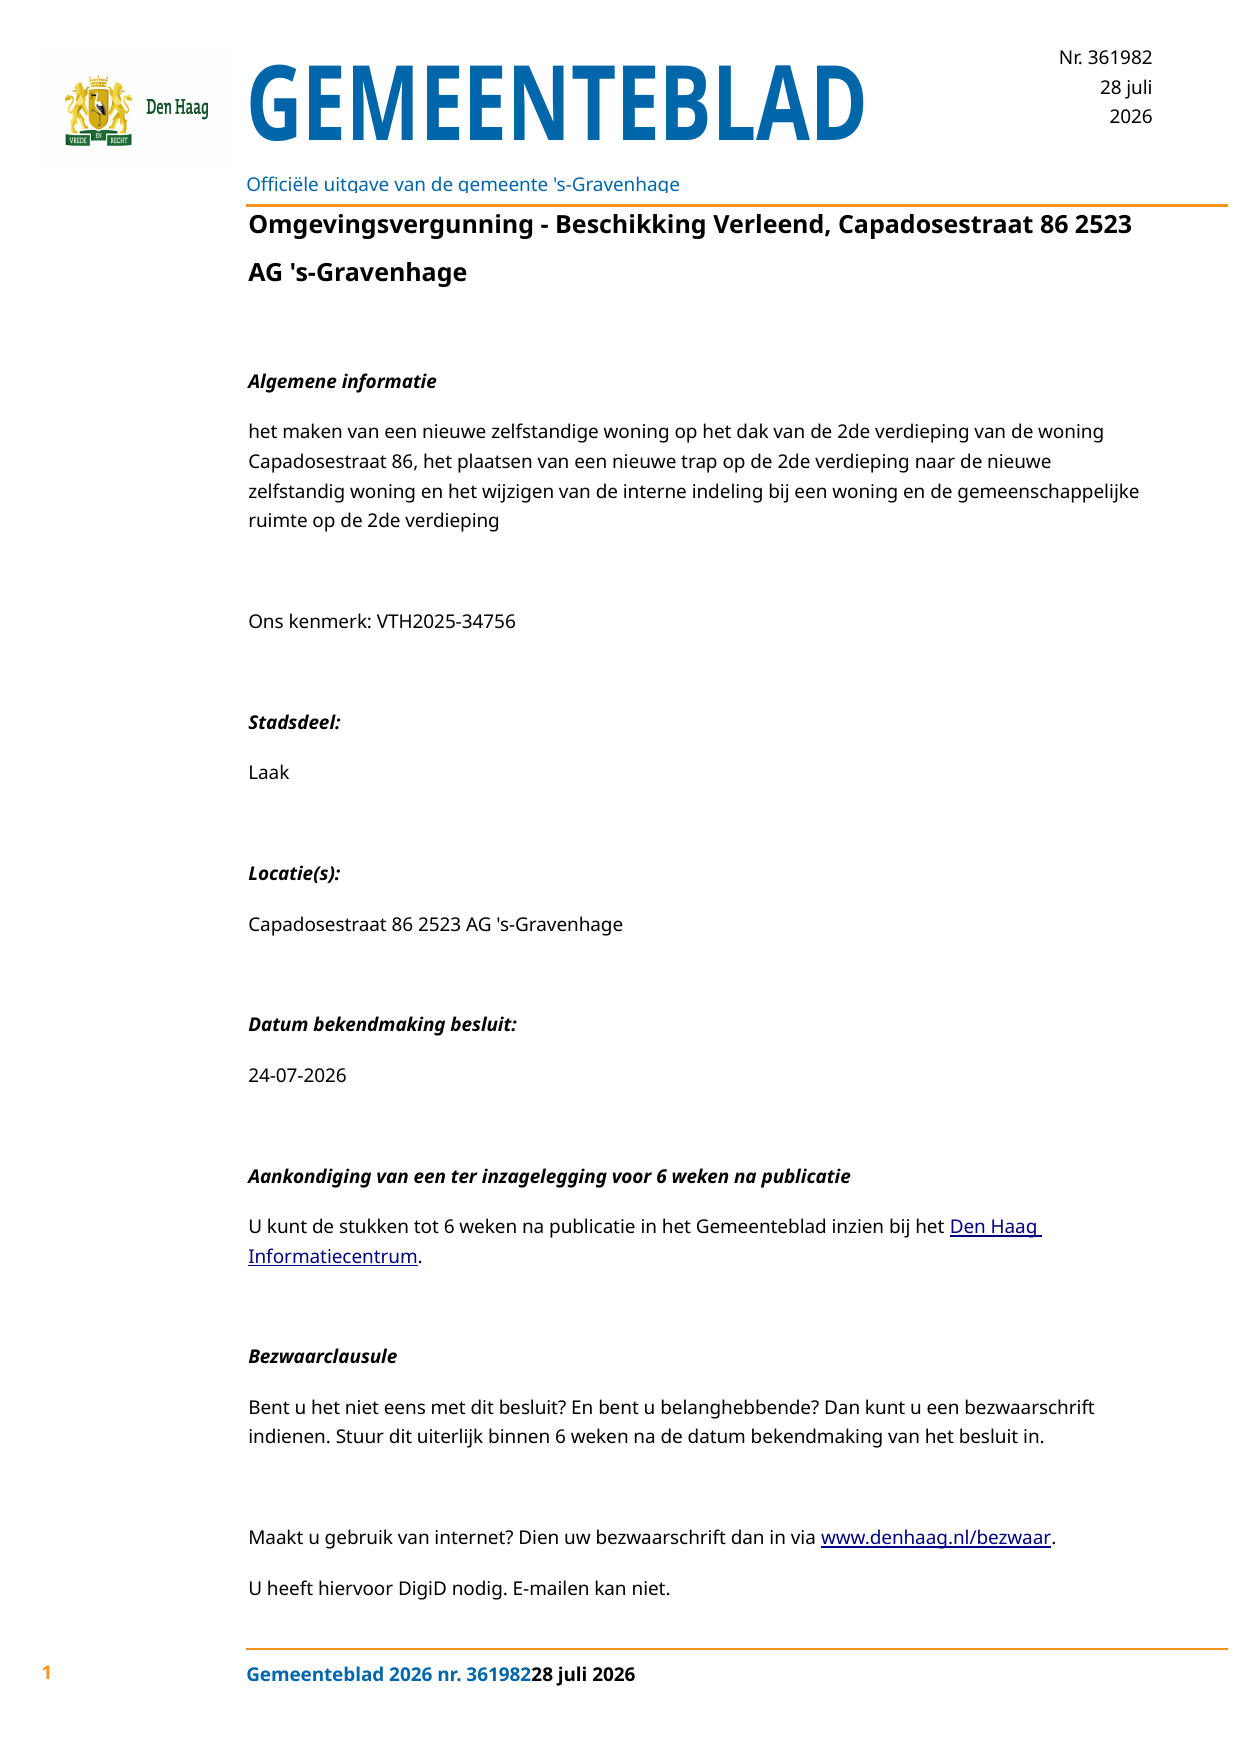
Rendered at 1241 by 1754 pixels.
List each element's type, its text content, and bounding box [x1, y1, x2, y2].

text Capadosestraat 86 2523 AG 's-Gravenhage [248, 911, 1152, 937]
text 24-07-2026 [248, 1062, 1152, 1088]
text Bezwaarclausule [248, 1344, 1152, 1369]
text Ons kenmerk: VTH2025-34756 [248, 608, 1152, 634]
text Bent u het niet eens met dit besluit? En bent u belanghebbende? Dan kunt u een bezwaarschrift indienen. Stuur dit uiterlijk binnen 6 weken na de datum bekendmaking van het besluit in. [248, 1394, 1152, 1449]
text U kunt de stukken tot 6 weken na publicatie in het Gemeenteblad inzien bij het Den Haag Informatiecentrum. [248, 1213, 1152, 1269]
text Datum bekendmaking besluit: [248, 1012, 1152, 1037]
text Algemene informatie [248, 368, 1152, 394]
text Locatie(s): [248, 860, 1152, 886]
text het maken van een nieuwe zelfstandige woning op het dak van de 2de verdieping van de woning Capadosestraat 86, het plaatsen van een nieuwe trap op de 2de verdieping naar de nieuwe zelfstandig woning en het wijzigen van de interne indeling bij een woning en de gemeenschappelijke ruimte op de 2de verdieping [248, 419, 1152, 533]
text Stadsdeel: [248, 709, 1152, 735]
text Maakt u gebruik van internet? Dien uw bezwaarschrift dan in via www.denhaag.nl/bezwaar. [248, 1524, 1152, 1550]
text Omgevingsvergunning - Beschikking Verleend, Capadosestraat 86 2523 AG 's-Gravenhage [248, 207, 1152, 288]
text Laak [248, 759, 1152, 785]
text U heeft hiervoor DigiD nodig. E-mailen kan niet. [248, 1575, 1152, 1601]
text Aankondiging van een ter inzagelegging voor 6 weken na publicatie [248, 1163, 1152, 1189]
picture [41, 47, 231, 172]
